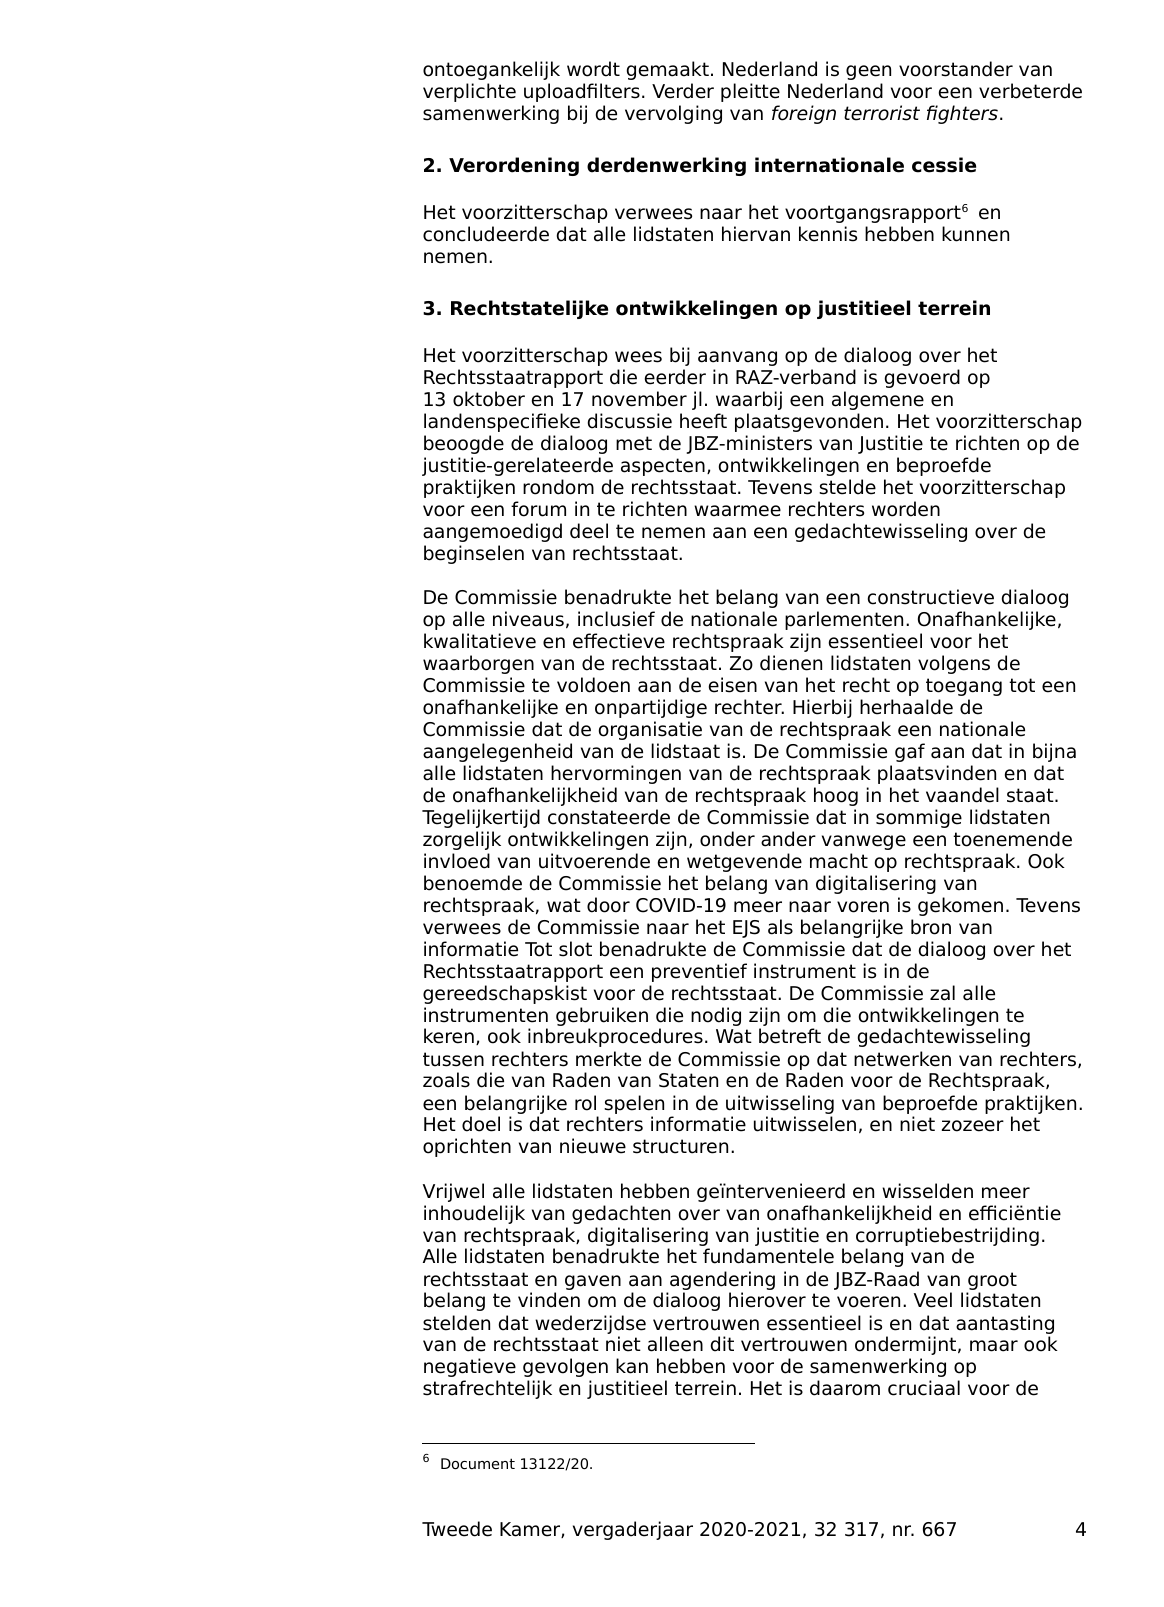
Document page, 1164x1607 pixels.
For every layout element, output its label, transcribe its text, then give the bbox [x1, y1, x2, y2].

text Vrijwel alle lidstaten hebben geïntervenieerd en wisselden meer inhoudelijk van gedachten over van onafhankelijkheid en efficiëntie van rechtspraak, digitalisering van justitie en corruptiebestrijding. Alle lidstaten benadrukte het fundamentele belang van de rechtsstaat en gaven aan agendering in de JBZ-Raad van groot belang te vinden om de dialoog hierover te voeren. Veel lidstaten stelden dat wederzijdse vertrouwen essentieel is en dat aantasting van de rechtsstaat niet alleen dit vertrouwen ondermijnt, maar ook negatieve gevolgen kan hebben voor de samenwerking op strafrechtelijk en justitieel terrein. Het is daarom cruciaal voor de [422, 1181, 1087, 1400]
text Het voorzitterschap verwees naar het voortgangsrapport en concludeerde dat alle lidstaten hiervan kennis hebben kunnen nemen. [422, 202, 1087, 268]
text Document 13122/20. [422, 1452, 1087, 1474]
subtitle 3. Rechtstatelijke ontwikkelingen op justitieel terrein [422, 298, 1087, 320]
text ontoegankelijk wordt gemaakt. Nederland is geen voorstander van verplichte uploadfilters. Verder pleitte Nederland voor een verbeterde samenwerking bij de vervolging van foreign terrorist fighters. [422, 59, 1087, 125]
text De Commissie benadrukte het belang van een constructieve dialoog op alle niveaus, inclusief de nationale parlementen. Onafhankelijke, kwalitatieve en effectieve rechtspraak zijn essentieel voor het waarborgen van de rechtsstaat. Zo dienen lidstaten volgens de Commissie te voldoen aan de eisen van het recht op toegang tot een onafhankelijke en onpartijdige rechter. Hierbij herhaalde de Commissie dat de organisatie van de rechtspraak een nationale aangelegenheid van de lidstaat is. De Commissie gaf aan dat in bijna alle lidstaten hervormingen van de rechtspraak plaatsvinden en dat de onafhankelijkheid van de rechtspraak hoog in het vaandel staat. Tegelijkertijd constateerde de Commissie dat in sommige lidstaten zorgelijk ontwikkelingen zijn, onder ander vanwege een toenemende invloed van uitvoerende en wetgevende macht op rechtspraak. Ook benoemde de Commissie het belang van digitalisering van rechtspraak, wat door COVID-19 meer naar voren is gekomen. Tevens verwees de Commissie naar het EJS als belangrijke bron van informatie Tot slot benadrukte de Commissie dat de dialoog over het Rechtsstaatrapport een preventief instrument is in de gereedschapskist voor de rechtsstaat. De Commissie zal alle instrumenten gebruiken die nodig zijn om die ontwikkelingen te keren, ook inbreukprocedures. Wat betreft de gedachtewisseling tussen rechters merkte de Commissie op dat netwerken van rechters, zoals die van Raden van Staten en de Raden voor de Rechtspraak, een belangrijke rol spelen in de uitwisseling van beproefde praktijken. Het doel is dat rechters informatie uitwisselen, en niet zozeer het oprichten van nieuwe structuren. [422, 587, 1087, 1158]
text Het voorzitterschap wees bij aanvang op de dialoog over het Rechtsstaatrapport die eerder in RAZ-verband is gevoerd op 13 oktober en 17 november jl. waarbij een algemene en landenspecifieke discussie heeft plaatsgevonden. Het voorzitterschap beoogde de dialoog met de JBZ-ministers van Justitie te richten op de justitie-gerelateerde aspecten, ontwikkelingen en beproefde praktijken rondom de rechtsstaat. Tevens stelde het voorzitterschap voor een forum in te richten waarmee rechters worden aangemoedigd deel te nemen aan een gedachtewisseling over de beginselen van rechtsstaat. [422, 345, 1087, 565]
subtitle 2. Verordening derdenwerking internationale cessie [422, 155, 1087, 177]
